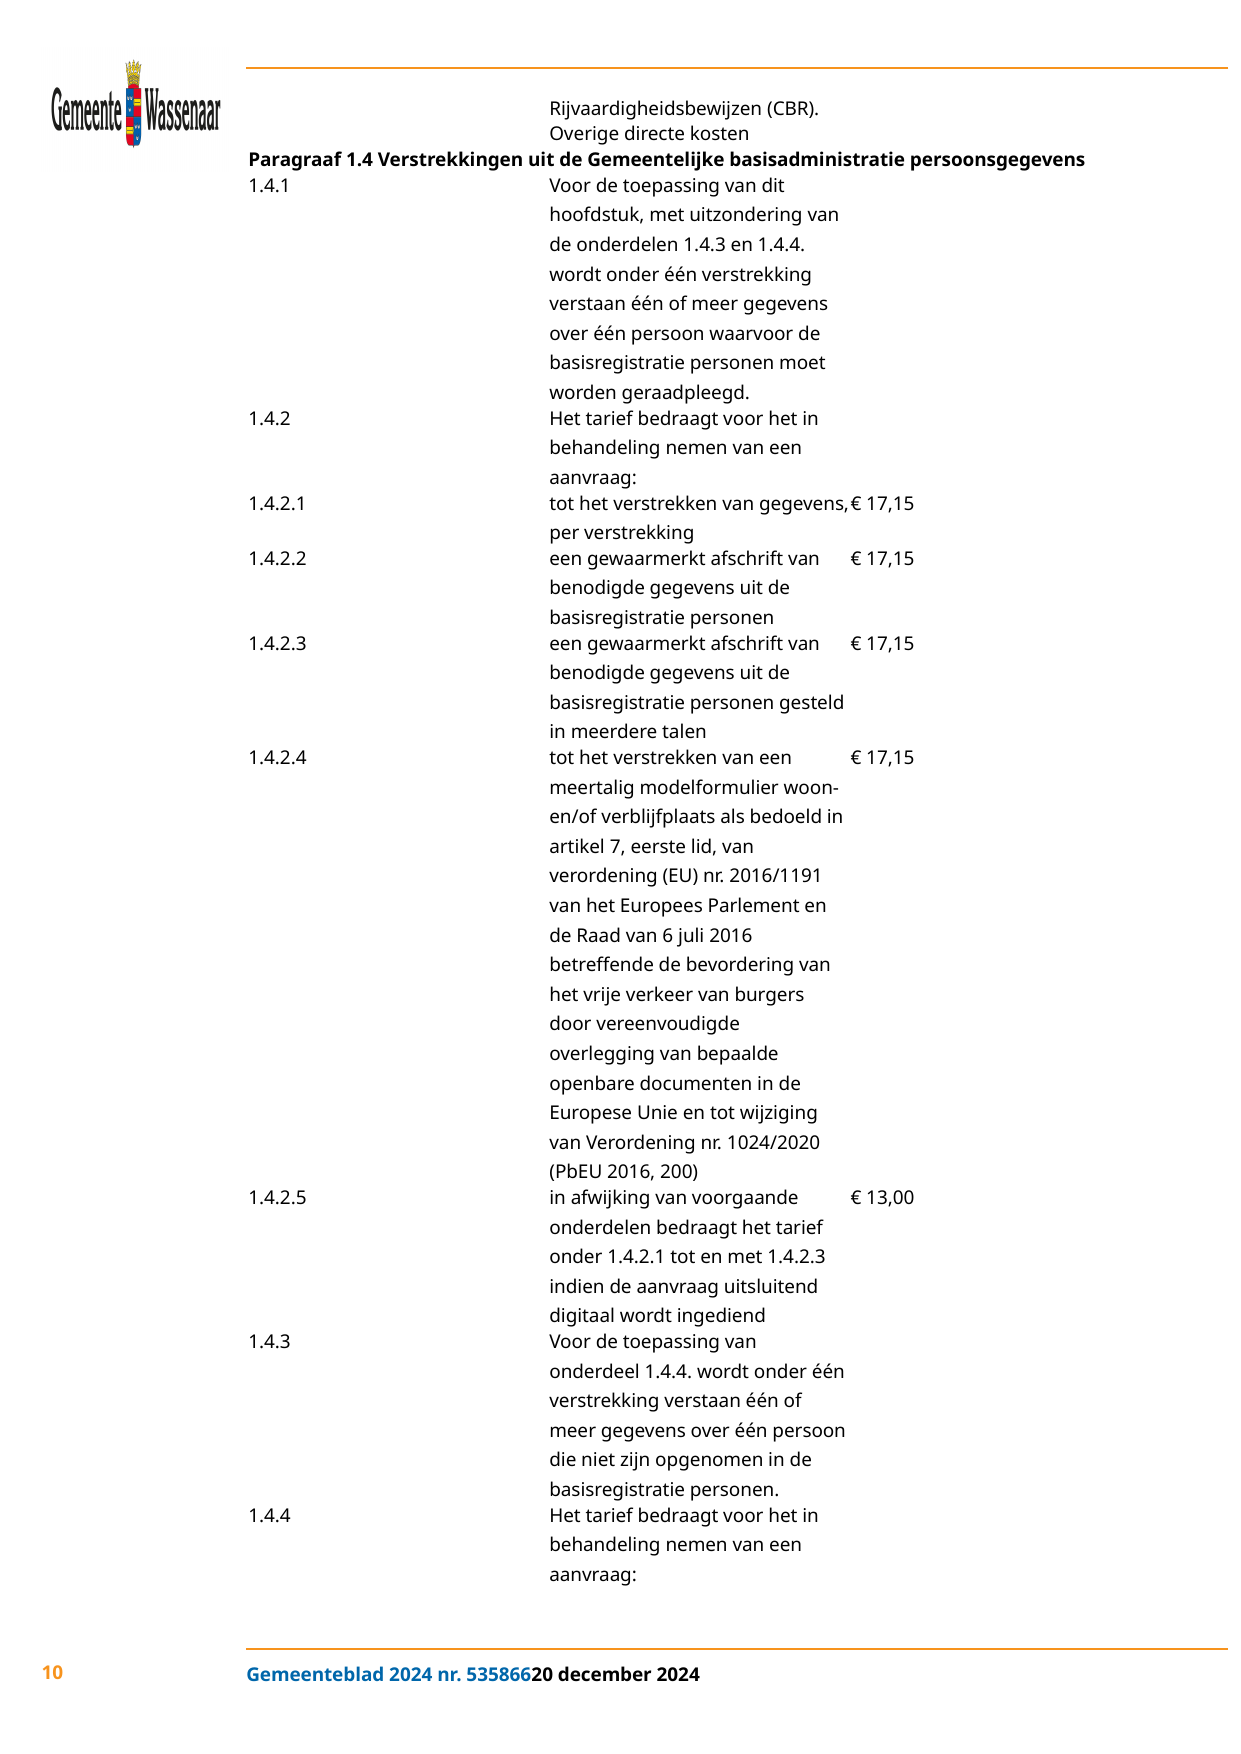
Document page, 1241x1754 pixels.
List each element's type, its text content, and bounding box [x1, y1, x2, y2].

table_cell Het tarief bedraagt voor het in behandeling nemen van een aanvraag: [549, 405, 850, 490]
table_cell 1.4.4 [248, 1502, 549, 1587]
table_cell [850, 405, 1152, 490]
table_cell [248, 121, 549, 146]
table_cell 1.4.2 [248, 405, 549, 490]
table_cell [850, 1502, 1152, 1587]
table_cell Het tarief bedraagt voor het in behandeling nemen van een aanvraag: [549, 1502, 850, 1587]
table_cell 1.4.2.1 [248, 490, 549, 545]
table_cell 1.4.2.3 [248, 630, 549, 744]
table_cell Paragraaf 1.4 Verstrekkingen uit de Gemeentelijke basisadministratie persoonsgegevens [248, 146, 1152, 172]
table_cell € 13,00 [850, 1184, 1152, 1328]
table_cell tot het verstrekken van gegevens, per verstrekking [549, 490, 850, 545]
table_cell 1.4.1 [248, 172, 549, 405]
table_cell € 17,15 [850, 545, 1152, 630]
table_cell Voor de toepassing van onderdeel 1.4.4. wordt onder één verstrekking verstaan één of meer gegevens over één persoon die niet zijn opgenomen in de basisregistratie personen. [549, 1328, 850, 1502]
table_cell [850, 172, 1152, 405]
table_cell [850, 121, 1152, 146]
table_cell een gewaarmerkt afschrift van benodigde gegevens uit de basisregistratie personen [549, 545, 850, 630]
table_cell 1.4.3 [248, 1328, 549, 1502]
table_cell Rijvaardigheidsbewijzen (CBR). [549, 95, 850, 121]
table_cell [850, 1328, 1152, 1502]
picture [41, 47, 231, 172]
table_cell 1.4.2.4 [248, 744, 549, 1184]
table_cell 1.4.2.5 [248, 1184, 549, 1328]
table_cell [248, 95, 549, 121]
table_cell € 17,15 [850, 630, 1152, 744]
table_cell Voor de toepassing van dit hoofdstuk, met uitzondering van de onderdelen 1.4.3 en 1.4.4. wordt onder één verstrekking verstaan één of meer gegevens over één persoon waarvoor de basisregistratie personen moet worden geraadpleegd. [549, 172, 850, 405]
table_cell [850, 95, 1152, 121]
table_cell een gewaarmerkt afschrift van benodigde gegevens uit de basisregistratie personen gesteld in meerdere talen [549, 630, 850, 744]
table_cell € 17,15 [850, 744, 1152, 1184]
table_cell 1.4.2.2 [248, 545, 549, 630]
table_cell € 17,15 [850, 490, 1152, 545]
table_cell tot het verstrekken van een meertalig modelformulier woon- en/of verblijfplaats als bedoeld in artikel 7, eerste lid, van verordening (EU) nr. 2016/1191 van het Europees Parlement en de Raad van 6 juli 2016 betreffende de bevordering van het vrije verkeer van burgers door vereenvoudigde overlegging van bepaalde openbare documenten in de Europese Unie en tot wijziging van Verordening nr. 1024/2020 (PbEU 2016, 200) [549, 744, 850, 1184]
table_cell in afwijking van voorgaande onderdelen bedraagt het tarief onder 1.4.2.1 tot en met 1.4.2.3 indien de aanvraag uitsluitend digitaal wordt ingediend [549, 1184, 850, 1328]
table_cell Overige directe kosten [549, 121, 850, 146]
